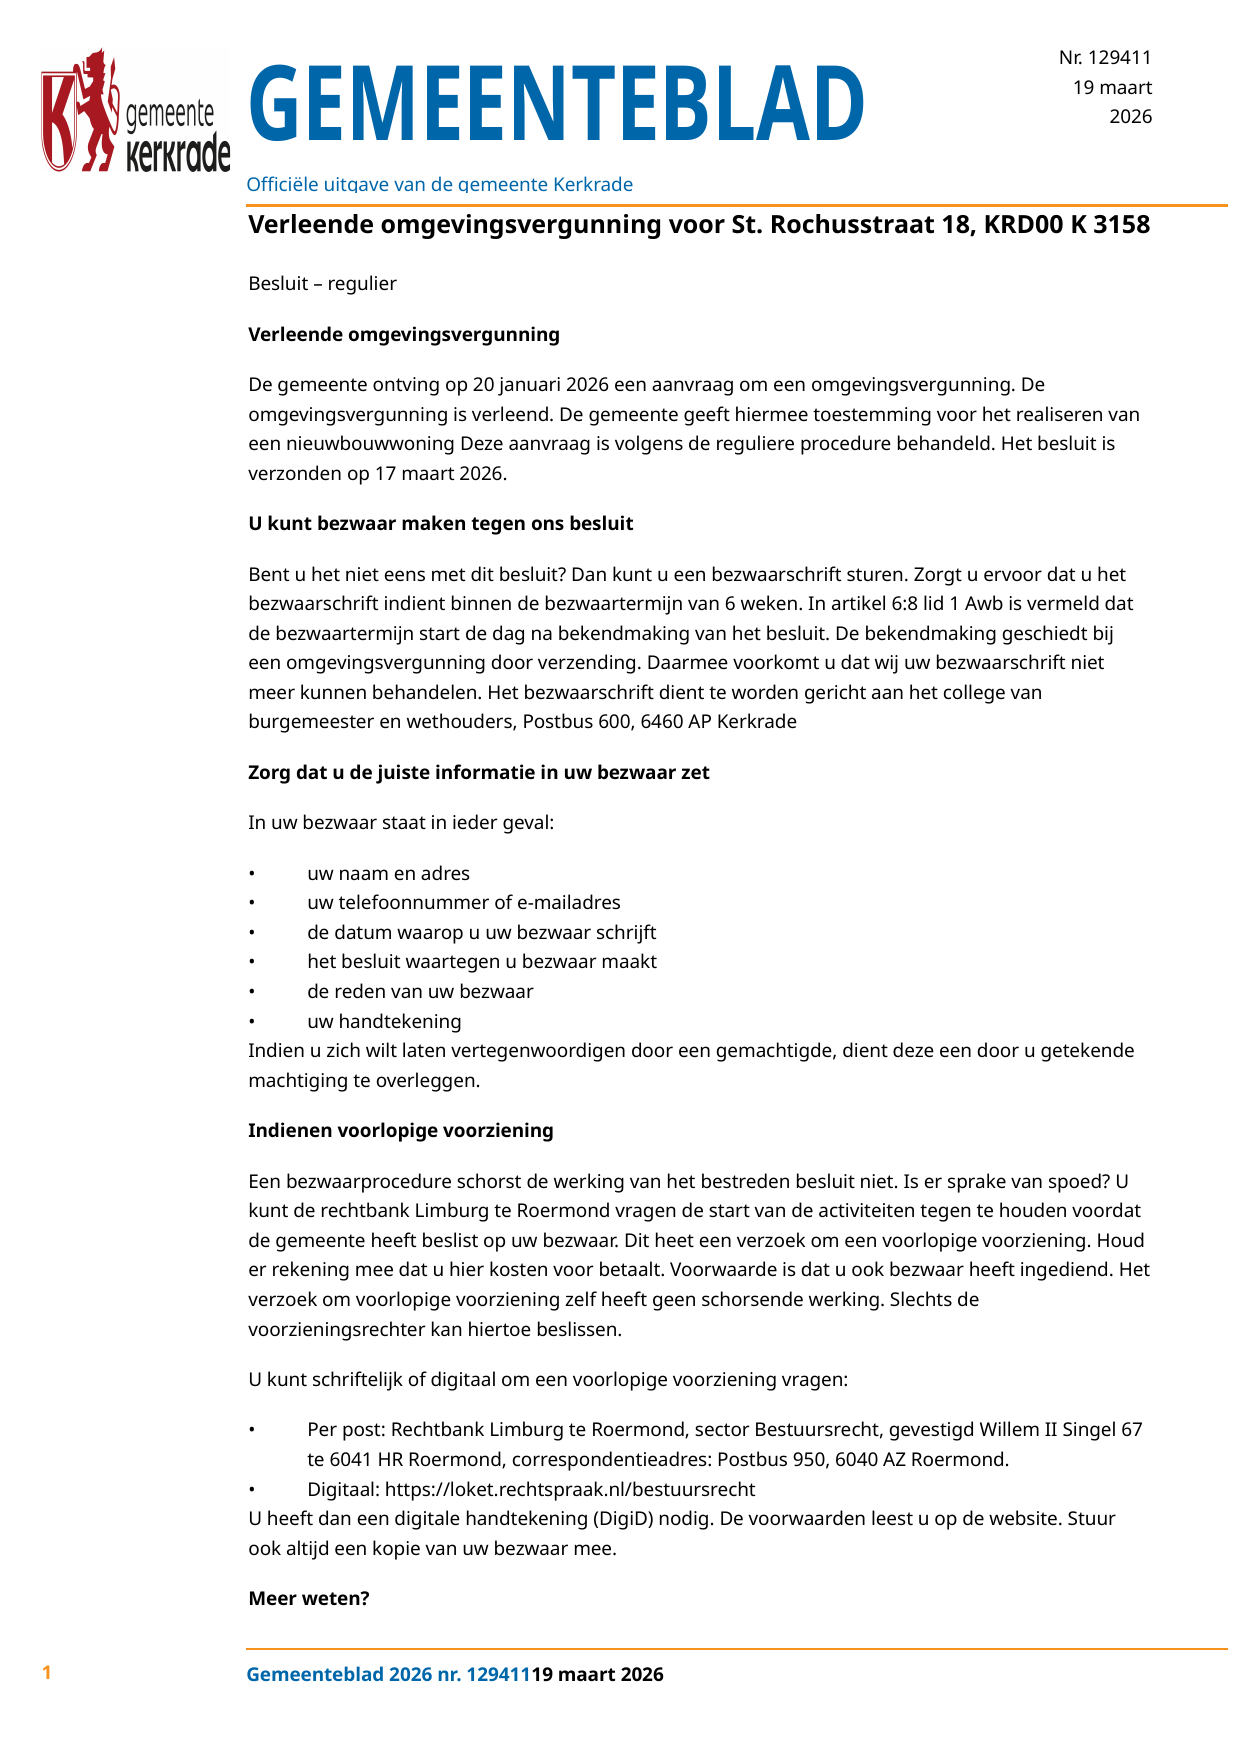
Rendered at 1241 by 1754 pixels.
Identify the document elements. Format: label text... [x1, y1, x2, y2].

text Meer weten? [248, 1585, 1152, 1611]
text U kunt schriftelijk of digitaal om een voorlopige voorziening vragen: [248, 1366, 1152, 1392]
list Per post: Rechtbank Limburg te Roermond, sector Bestuursrecht, gevestigd Willem II Singel 67 te 6041 HR Roermond, correspondentieadres: Postbus 950, 6040 AZ Roermond. [248, 1417, 1152, 1472]
list de datum waarop u uw bezwaar schrijft [248, 919, 1152, 945]
text Zorg dat u de juiste informatie in uw bezwaar zet [248, 759, 1152, 785]
text In uw bezwaar staat in ieder geval: [248, 809, 1152, 835]
list uw handtekening [248, 1008, 1152, 1033]
list het besluit waartegen u bezwaar maakt [248, 949, 1152, 974]
picture [41, 47, 231, 172]
text Verleende omgevingsvergunning voor St. Rochusstraat 18, KRD00 K 3158 [248, 207, 1152, 241]
text Besluit – regulier [248, 270, 1152, 296]
list Digitaal: https://loket.rechtspraak.nl/bestuursrecht [248, 1476, 1152, 1501]
list de reden van uw bezwaar [248, 978, 1152, 1004]
text U kunt bezwaar maken tegen ons besluit [248, 510, 1152, 536]
list uw telefoonnummer of e-mailadres [248, 889, 1152, 915]
text Bent u het niet eens met dit besluit? Dan kunt u een bezwaarschrift sturen. Zorgt u ervoor dat u het bezwaarschrift indient binnen de bezwaartermijn van 6 weken. In artikel 6:8 lid 1 Awb is vermeld dat de bezwaartermijn start de dag na bekendmaking van het besluit. De bekendmaking geschiedt bij een omgevingsvergunning door verzending. Daarmee voorkomt u dat wij uw bezwaarschrift niet meer kunnen behandelen. Het bezwaarschrift dient te worden gericht aan het college van burgemeester en wethouders, Postbus 600, 6460 AP Kerkrade [248, 561, 1152, 734]
text Verleende omgevingsvergunning [248, 321, 1152, 346]
text Indien u zich wilt laten vertegenwoordigen door een gemachtigde, dient deze een door u getekende machtiging te overleggen. [248, 1037, 1152, 1093]
text De gemeente ontving op 20 januari 2026 een aanvraag om een omgevingsvergunning. De omgevingsvergunning is verleend. De gemeente geeft hiermee toestemming voor het realiseren van een nieuwbouwwoning Deze aanvraag is volgens de reguliere procedure behandeld. Het besluit is verzonden op 17 maart 2026. [248, 371, 1152, 486]
text Een bezwaarprocedure schorst de werking van het bestreden besluit niet. Is er sprake van spoed? U kunt de rechtbank Limburg te Roermond vragen de start van de activiteiten tegen te houden voordat de gemeente heeft beslist op uw bezwaar. Dit heet een verzoek om een voorlopige voorziening. Houd er rekening mee dat u hier kosten voor betaalt. Voorwaarde is dat u ook bezwaar heeft ingediend. Het verzoek om voorlopige voorziening zelf heeft geen schorsende werking. Slechts de voorzieningsrechter kan hiertoe beslissen. [248, 1168, 1152, 1341]
list uw naam en adres [248, 860, 1152, 886]
text Indienen voorlopige voorziening [248, 1117, 1152, 1143]
text U heeft dan een digitale handtekening (DigiD) nodig. De voorwaarden leest u op de website. Stuur ook altijd een kopie van uw bezwaar mee. [248, 1505, 1152, 1561]
